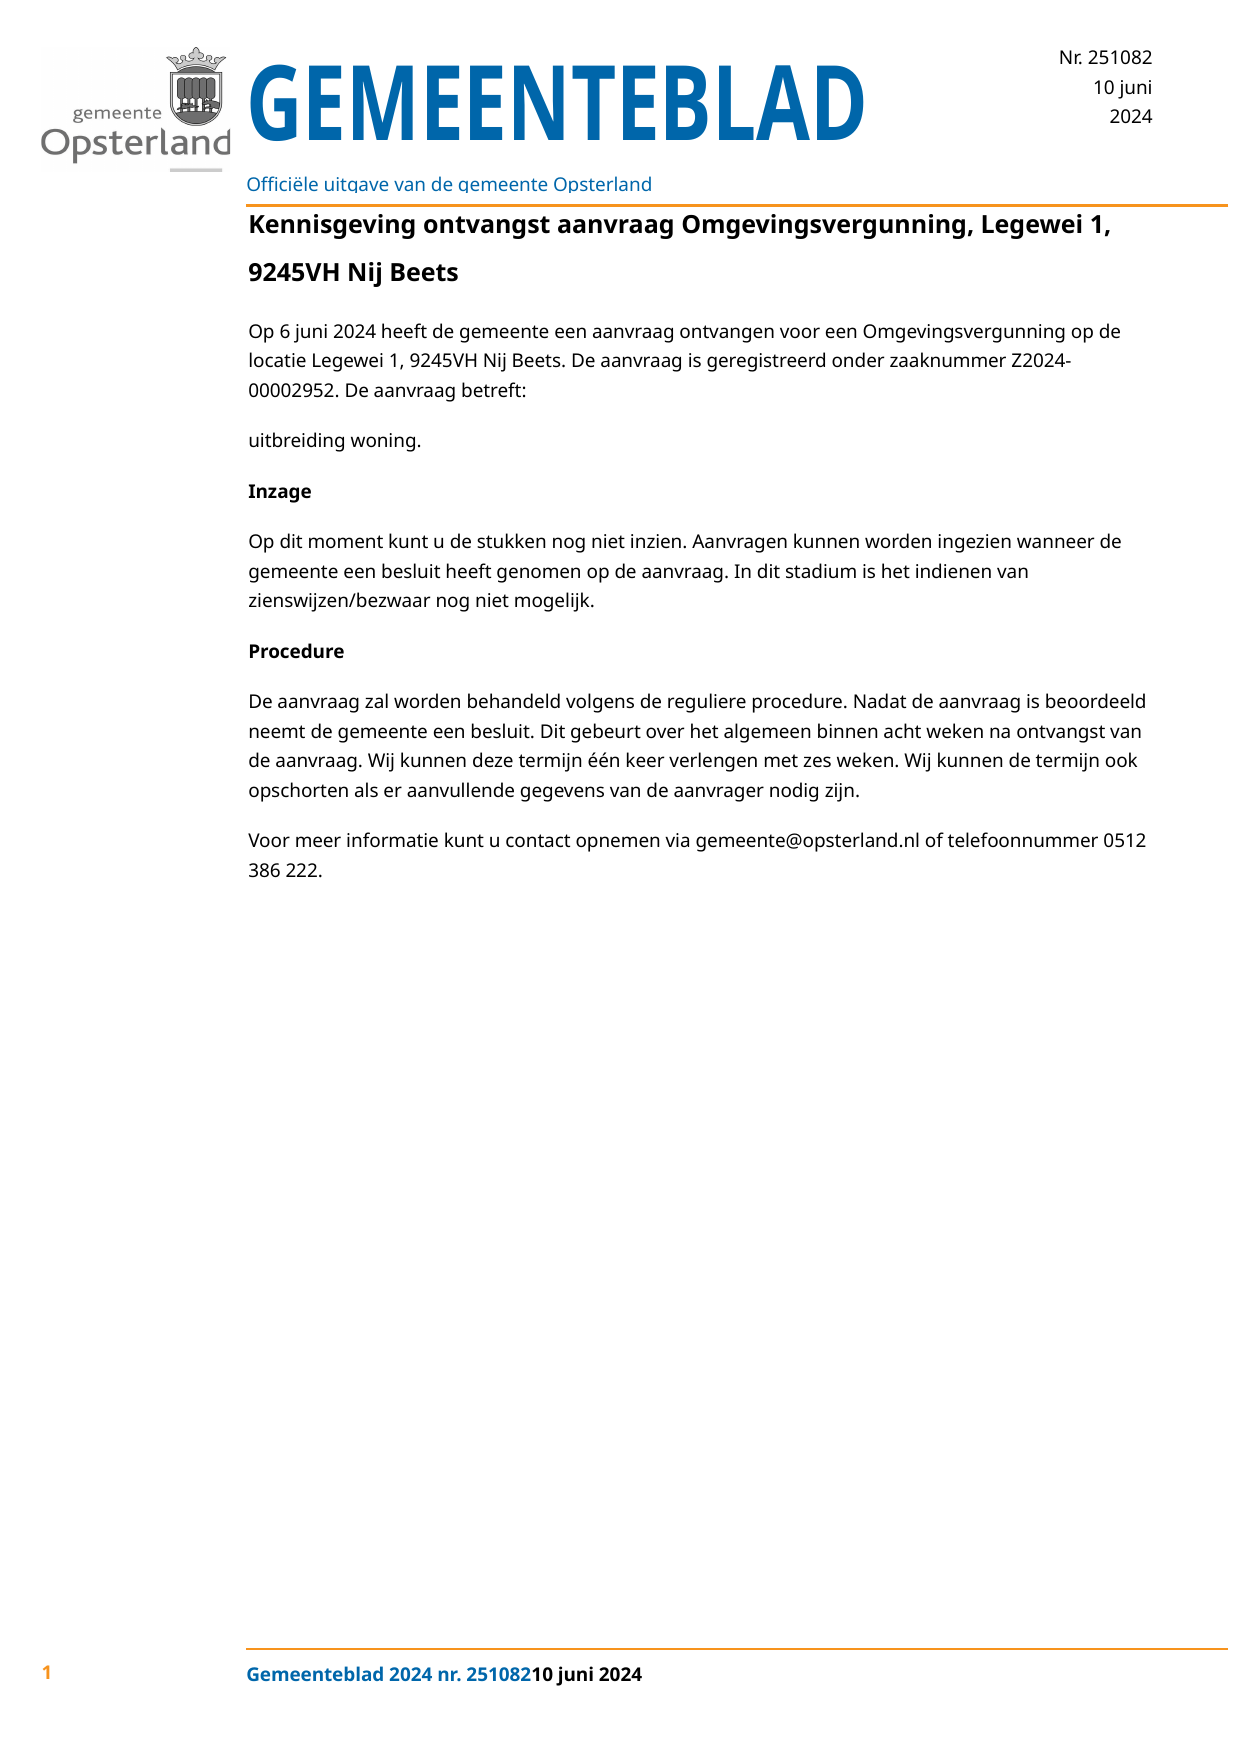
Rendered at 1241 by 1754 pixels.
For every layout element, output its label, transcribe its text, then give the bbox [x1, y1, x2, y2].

text Inzage [248, 478, 1152, 504]
text Op 6 juni 2024 heeft de gemeente een aanvraag ontvangen voor een Omgevingsvergunning op de locatie Legewei 1, 9245VH Nij Beets. De aanvraag is geregistreerd onder zaaknummer Z2024-00002952. De aanvraag betreft: [248, 318, 1152, 403]
text Kennisgeving ontvangst aanvraag Omgevingsvergunning, Legewei 1, 9245VH Nij Beets [248, 207, 1152, 288]
text Voor meer informatie kunt u contact opnemen via gemeente@opsterland.nl of telefoonnummer 0512 386 222. [248, 827, 1152, 883]
text Op dit moment kunt u de stukken nog niet inzien. Aanvragen kunnen worden ingezien wanneer de gemeente een besluit heeft genomen op de aanvraag. In dit stadium is het indienen van zienswijzen/bezwaar nog niet mogelijk. [248, 528, 1152, 613]
text uitbreiding woning. [248, 427, 1152, 453]
text Procedure [248, 638, 1152, 664]
picture [41, 47, 231, 172]
text De aanvraag zal worden behandeld volgens de reguliere procedure. Nadat de aanvraag is beoordeeld neemt de gemeente een besluit. Dit gebeurt over het algemeen binnen acht weken na ontvangst van de aanvraag. Wij kunnen deze termijn één keer verlengen met zes weken. Wij kunnen de termijn ook opschorten als er aanvullende gegevens van de aanvrager nodig zijn. [248, 688, 1152, 803]
